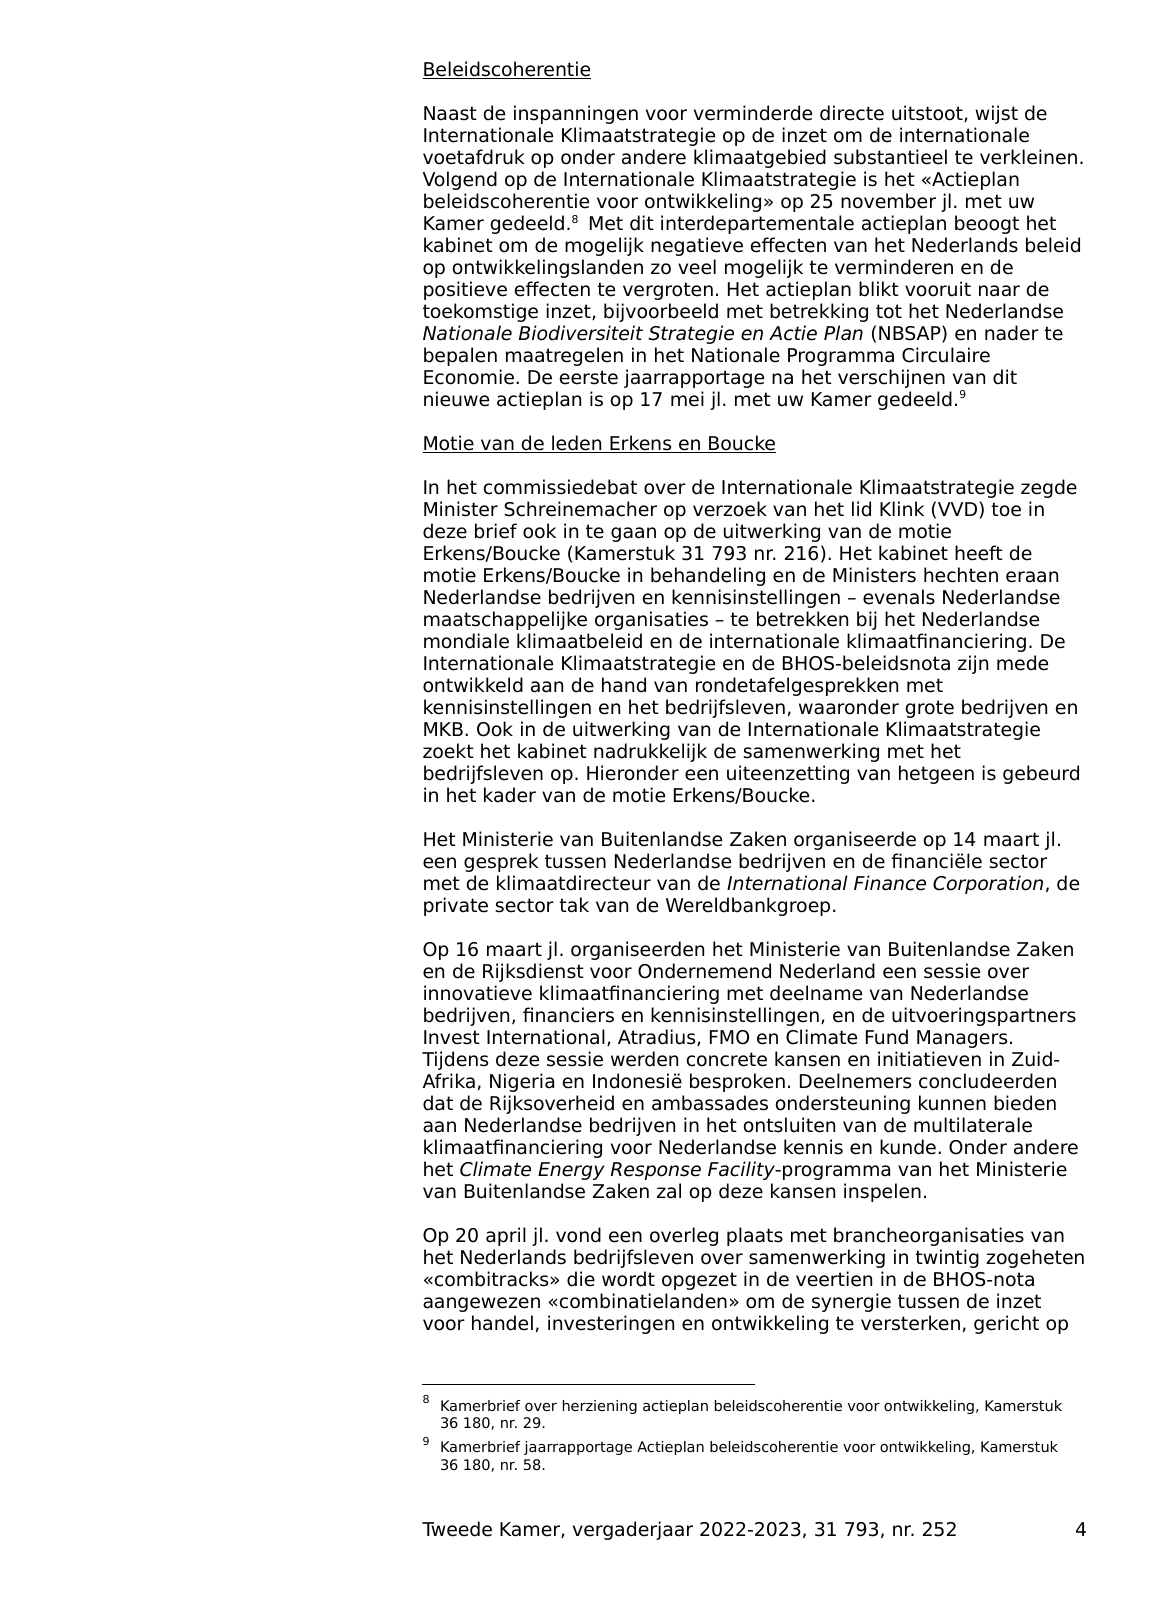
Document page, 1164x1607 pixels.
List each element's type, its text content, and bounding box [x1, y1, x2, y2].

text In het commissiedebat over de Internationale Klimaatstrategie zegde Minister Schreinemacher op verzoek van het lid Klink (VVD) toe in deze brief ook in te gaan op de uitwerking van de motie Erkens/Boucke (Kamerstuk 31 793 nr. 216). Het kabinet heeft de motie Erkens/Boucke in behandeling en de Ministers hechten eraan Nederlandse bedrijven en kennisinstellingen – evenals Nederlandse maatschappelijke organisaties – te betrekken bij het Nederlandse mondiale klimaatbeleid en de internationale klimaatfinanciering. De Internationale Klimaatstrategie en de BHOS-beleidsnota zijn mede ontwikkeld aan de hand van rondetafelgesprekken met kennisinstellingen en het bedrijfsleven, waaronder grote bedrijven en MKB. Ook in de uitwerking van de Internationale Klimaatstrategie zoekt het kabinet nadrukkelijk de samenwerking met het bedrijfsleven op. Hieronder een uiteenzetting van hetgeen is gebeurd in het kader van de motie Erkens/Boucke. [422, 477, 1087, 807]
text Het Ministerie van Buitenlandse Zaken organiseerde op 14 maart jl. een gesprek tussen Nederlandse bedrijven en de financiële sector met de klimaatdirecteur van de International Finance Corporation, de private sector tak van de Wereldbankgroep. [422, 829, 1087, 917]
subtitle Motie van de leden Erkens en Boucke [422, 433, 1087, 455]
text Naast de inspanningen voor verminderde directe uitstoot, wijst de Internationale Klimaatstrategie op de inzet om de internationale voetafdruk op onder andere klimaatgebied substantieel te verkleinen. Volgend op de Internationale Klimaatstrategie is het «Actieplan beleidscoherentie voor ontwikkeling» op 25 november jl. met uw Kamer gedeeld. Met dit interdepartementale actieplan beoogt het kabinet om de mogelijk negatieve effecten van het Nederlands beleid op ontwikkelingslanden zo veel mogelijk te verminderen en de positieve effecten te vergroten. Het actieplan blikt vooruit naar de toekomstige inzet, bijvoorbeeld met betrekking tot het Nederlandse Nationale Biodiversiteit Strategie en Actie Plan (NBSAP) en nader te bepalen maatregelen in het Nationale Programma Circulaire Economie. De eerste jaarrapportage na het verschijnen van dit nieuwe actieplan is op 17 mei jl. met uw Kamer gedeeld. [422, 103, 1087, 411]
text Op 20 april jl. vond een overleg plaats met brancheorganisaties van het Nederlands bedrijfsleven over samenwerking in twintig zogeheten «combitracks» die wordt opgezet in de veertien in de BHOS-nota aangewezen «combinatielanden» om de synergie tussen de inzet voor handel, investeringen en ontwikkeling te versterken, gericht op [422, 1225, 1087, 1335]
subtitle Beleidscoherentie [422, 59, 1087, 81]
text Kamerbrief over herziening actieplan beleidscoherentie voor ontwikkeling, Kamerstuk 36 180, nr. 29. [422, 1393, 1087, 1432]
text Kamerbrief jaarrapportage Actieplan beleidscoherentie voor ontwikkeling, Kamerstuk 36 180, nr. 58. [422, 1435, 1087, 1474]
text Op 16 maart jl. organiseerden het Ministerie van Buitenlandse Zaken en de Rijksdienst voor Ondernemend Nederland een sessie over innovatieve klimaatfinanciering met deelname van Nederlandse bedrijven, financiers en kennisinstellingen, en de uitvoeringspartners Invest International, Atradius, FMO en Climate Fund Managers. Tijdens deze sessie werden concrete kansen en initiatieven in Zuid-Afrika, Nigeria en Indonesië besproken. Deelnemers concludeerden dat de Rijksoverheid en ambassades ondersteuning kunnen bieden aan Nederlandse bedrijven in het ontsluiten van de multilaterale klimaatfinanciering voor Nederlandse kennis en kunde. Onder andere het Climate Energy Response Facility-programma van het Ministerie van Buitenlandse Zaken zal op deze kansen inspelen. [422, 939, 1087, 1203]
